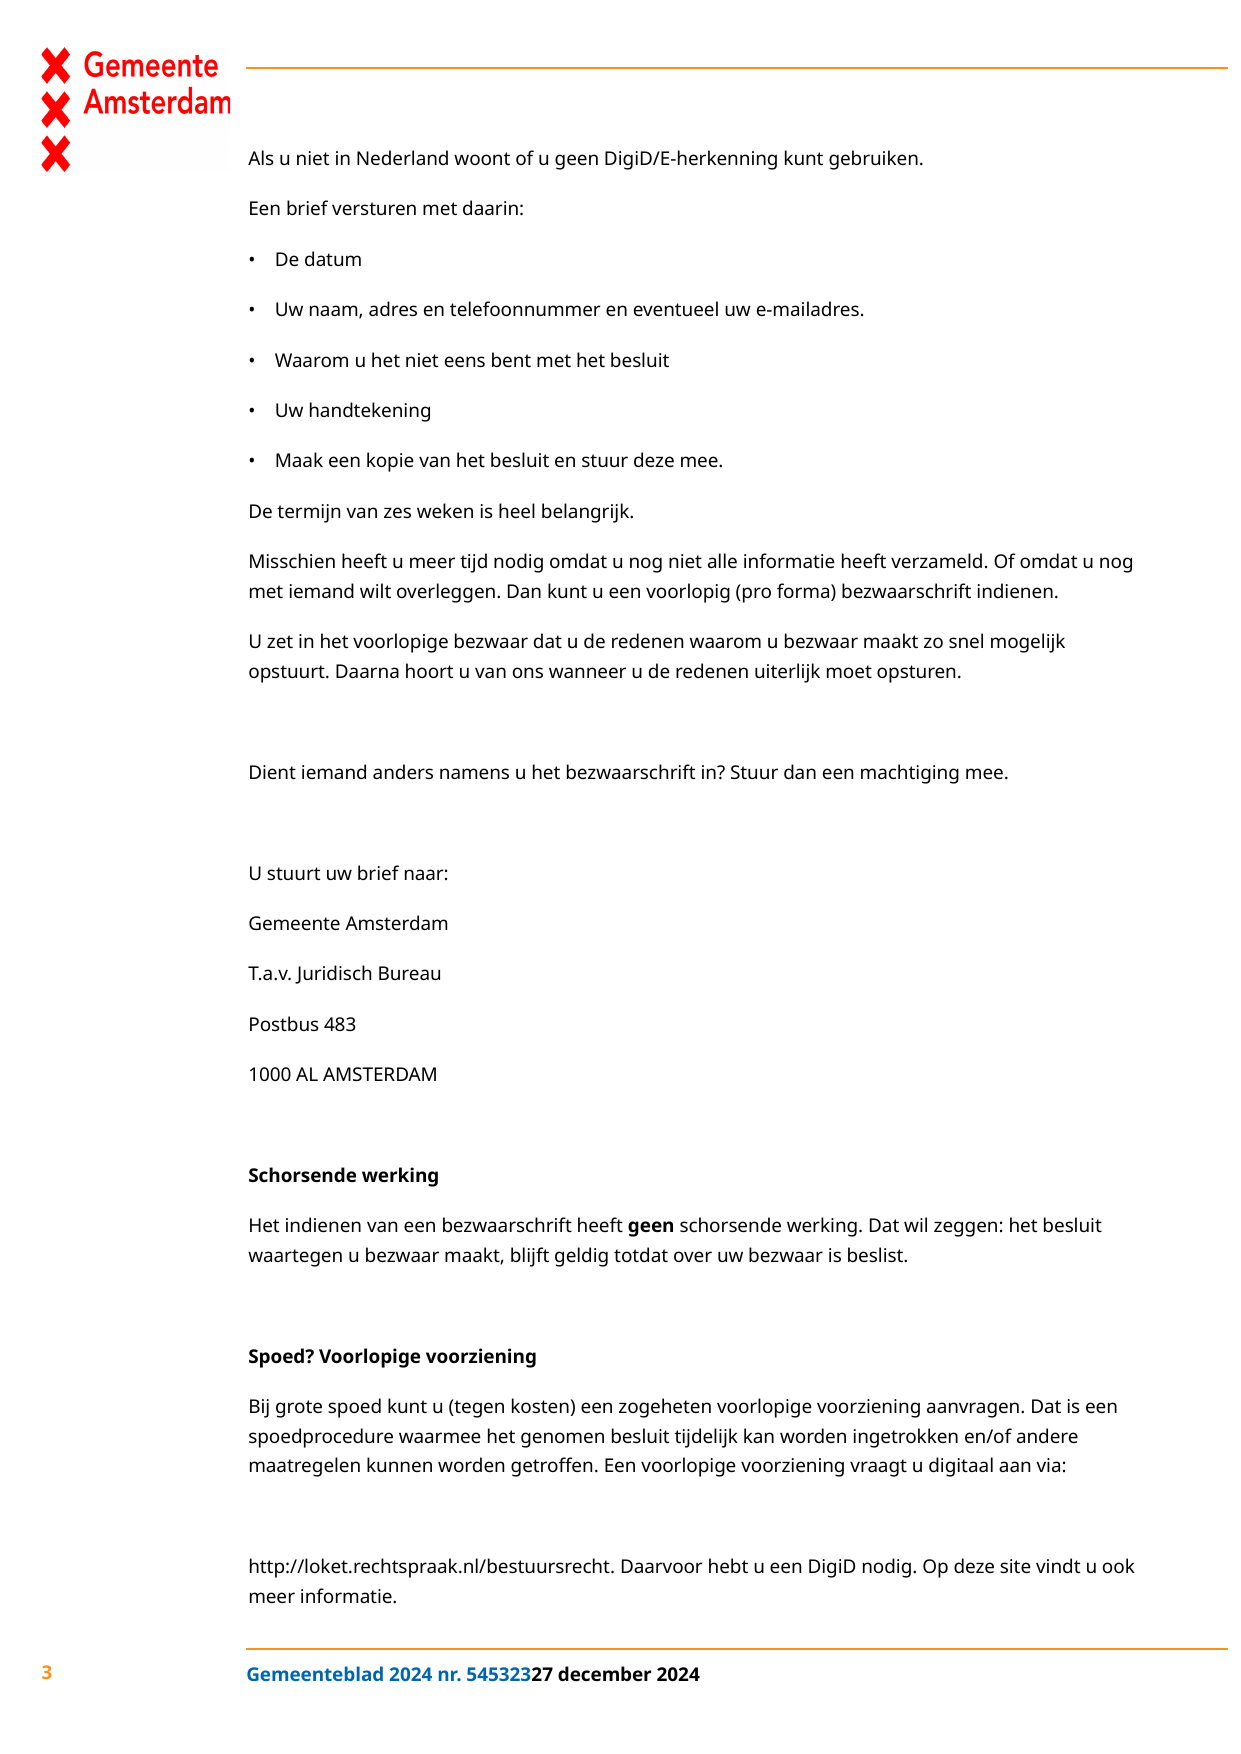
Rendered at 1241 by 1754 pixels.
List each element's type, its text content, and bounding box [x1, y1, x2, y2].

text 1000 AL AMSTERDAM [248, 1061, 1152, 1087]
text • Maak een kopie van het besluit en stuur deze mee. [248, 448, 1152, 473]
text http://loket.rechtspraak.nl/bestuursrecht. Daarvoor hebt u een DigiD nodig. Op deze site vindt u ook meer informatie. [248, 1553, 1152, 1609]
text • Uw handtekening [248, 397, 1152, 423]
text Een brief versturen met daarin: [248, 196, 1152, 221]
text Bij grote spoed kunt u (tegen kosten) een zogeheten voorlopige voorziening aanvragen. Dat is een spoedprocedure waarmee het genomen besluit tijdelijk kan worden ingetrokken en/of andere maatregelen kunnen worden getroffen. Een voorlopige voorziening vraagt u digitaal aan via: [248, 1393, 1152, 1478]
text De termijn van zes weken is heel belangrijk. [248, 498, 1152, 524]
text U stuurt uw brief naar: [248, 860, 1152, 886]
text Het indienen van een bezwaarschrift heeft geen schorsende werking. Dat wil zeggen: het besluit waartegen u bezwaar maakt, blijft geldig totdat over uw bezwaar is beslist. [248, 1213, 1152, 1268]
text • De datum [248, 246, 1152, 272]
text • Uw naam, adres en telefoonnummer en eventueel uw e-mailadres. [248, 296, 1152, 322]
text Postbus 483 [248, 1011, 1152, 1037]
text U zet in het voorlopige bezwaar dat u de redenen waarom u bezwaar maakt zo snel mogelijk opstuurt. Daarna hoort u van ons wanneer u de redenen uiterlijk moet opsturen. [248, 628, 1152, 684]
text Misschien heeft u meer tijd nodig omdat u nog niet alle informatie heeft verzameld. Of omdat u nog met iemand wilt overleggen. Dan kunt u een voorlopig (pro forma) bezwaarschrift indienen. [248, 548, 1152, 604]
text Gemeente Amsterdam [248, 910, 1152, 936]
text Als u niet in Nederland woont of u geen DigiD/E-herkenning kunt gebruiken. [248, 145, 1152, 171]
text T.a.v. Juridisch Bureau [248, 961, 1152, 986]
picture [41, 47, 231, 172]
text Spoed? Voorlopige voorziening [248, 1343, 1152, 1369]
text • Waarom u het niet eens bent met het besluit [248, 347, 1152, 373]
text Schorsende werking [248, 1162, 1152, 1188]
text Dient iemand anders namens u het bezwaarschrift in? Stuur dan een machtiging mee. [248, 759, 1152, 785]
